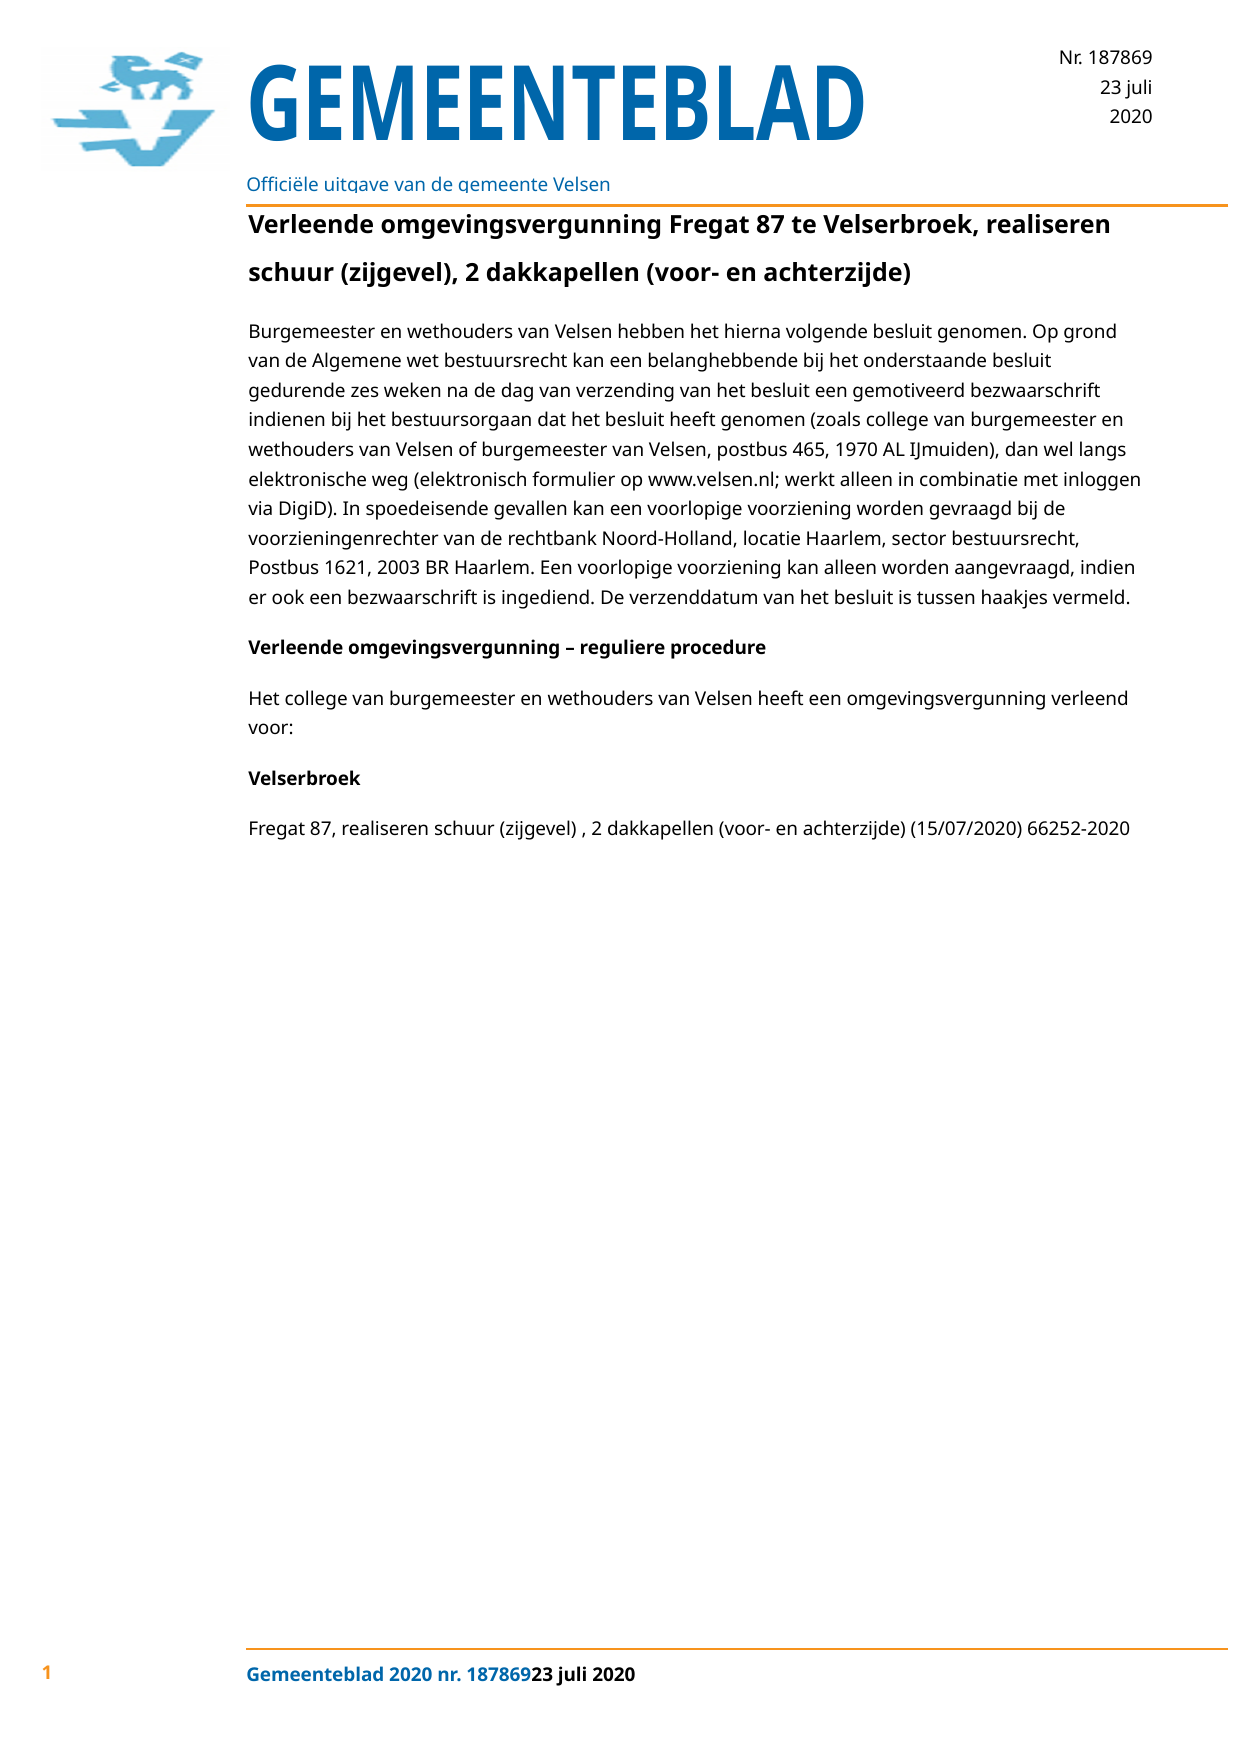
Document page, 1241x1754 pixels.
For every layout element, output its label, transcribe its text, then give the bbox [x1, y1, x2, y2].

text Velserbroek [248, 765, 1152, 791]
text Verleende omgevingsvergunning Fregat 87 te Velserbroek, realiseren schuur (zijgevel), 2 dakkapellen (voor- en achterzijde) [248, 207, 1152, 288]
picture [41, 47, 231, 172]
text Burgemeester en wethouders van Velsen hebben het hierna volgende besluit genomen. Op grond van de Algemene wet bestuursrecht kan een belanghebbende bij het onderstaande besluit gedurende zes weken na de dag van verzending van het besluit een gemotiveerd bezwaarschrift indienen bij het bestuursorgaan dat het besluit heeft genomen (zoals college van burgemeester en wethouders van Velsen of burgemeester van Velsen, postbus 465, 1970 AL IJmuiden), dan wel langs elektronische weg (elektronisch formulier op www.velsen.nl; werkt alleen in combinatie met inloggen via DigiD). In spoedeisende gevallen kan een voorlopige voorziening worden gevraagd bij de voorzieningenrechter van de rechtbank Noord-Holland, locatie Haarlem, sector bestuursrecht, Postbus 1621, 2003 BR Haarlem. Een voorlopige voorziening kan alleen worden aangevraagd, indien er ook een bezwaarschrift is ingediend. De verzenddatum van het besluit is tussen haakjes vermeld. [248, 318, 1152, 610]
text Het college van burgemeester en wethouders van Velsen heeft een omgevingsvergunning verleend voor: [248, 685, 1152, 740]
text Verleende omgevingsvergunning – reguliere procedure [248, 634, 1152, 660]
text Fregat 87, realiseren schuur (zijgevel) , 2 dakkapellen (voor- en achterzijde) (15/07/2020) 66252-2020 [248, 815, 1152, 841]
